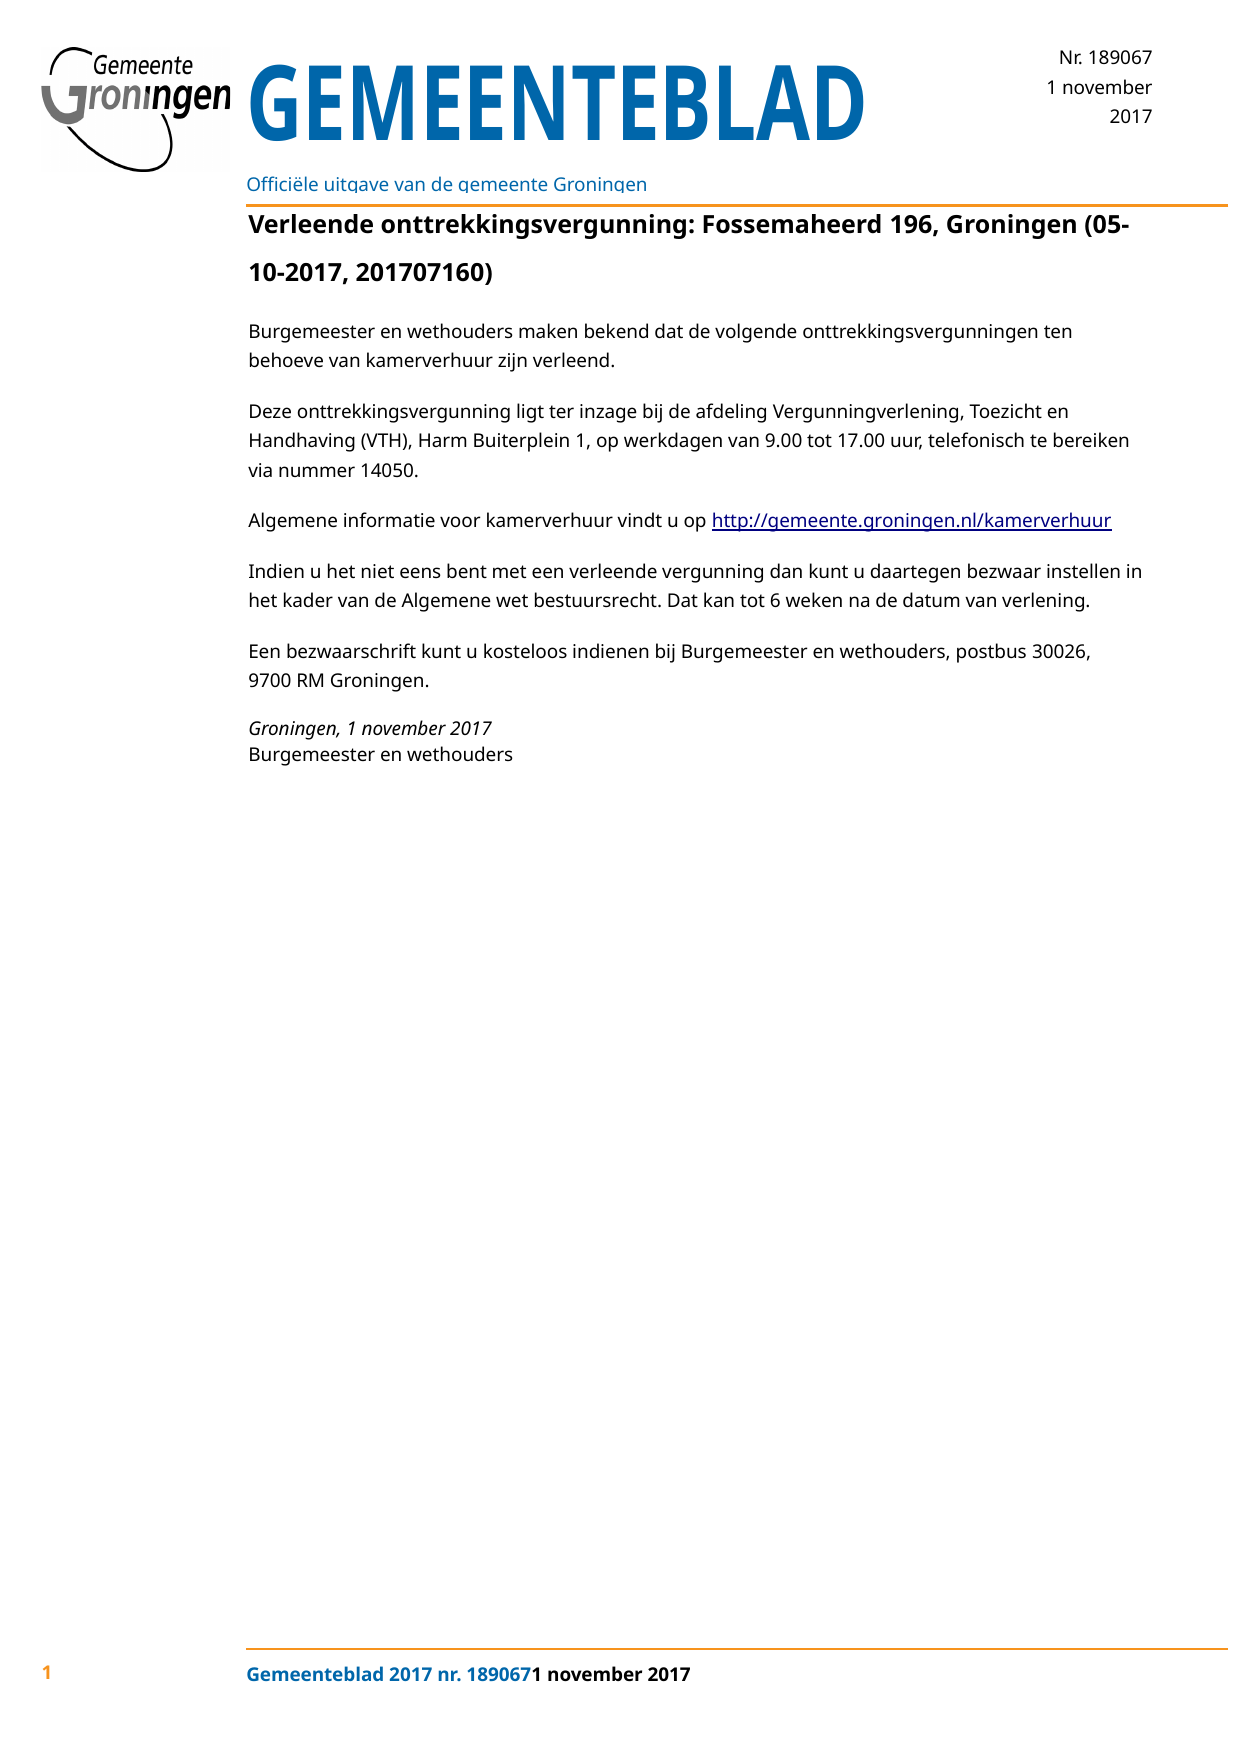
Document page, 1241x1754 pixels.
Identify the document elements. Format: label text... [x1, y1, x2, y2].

text Burgemeester en wethouders [248, 741, 1152, 767]
text Verleende onttrekkingsvergunning: Fossemaheerd 196, Groningen (05-10-2017, 201707160) [248, 207, 1152, 288]
text Deze onttrekkingsvergunning ligt ter inzage bij de afdeling Vergunningverlening, Toezicht en Handhaving (VTH), Harm Buiterplein 1, op werkdagen van 9.00 tot 17.00 uur, telefonisch te bereiken via nummer 14050. [248, 398, 1152, 483]
text Algemene informatie voor kamerverhuur vindt u op http://gemeente.groningen.nl/kamerverhuur [248, 507, 1152, 533]
picture [41, 47, 231, 172]
text Indien u het niet eens bent met een verleende vergunning dan kunt u daartegen bezwaar instellen in het kader van de Algemene wet bestuursrecht. Dat kan tot 6 weken na de datum van verlening. [248, 558, 1152, 613]
text Burgemeester en wethouders maken bekend dat de volgende onttrekkingsvergunningen ten behoeve van kamerverhuur zijn verleend. [248, 318, 1152, 373]
text Een bezwaarschrift kunt u kosteloos indienen bij Burgemeester en wethouders, postbus 30026, 9700 RM Groningen. [248, 638, 1152, 693]
text Groningen, 1 november 2017 [248, 715, 1152, 741]
